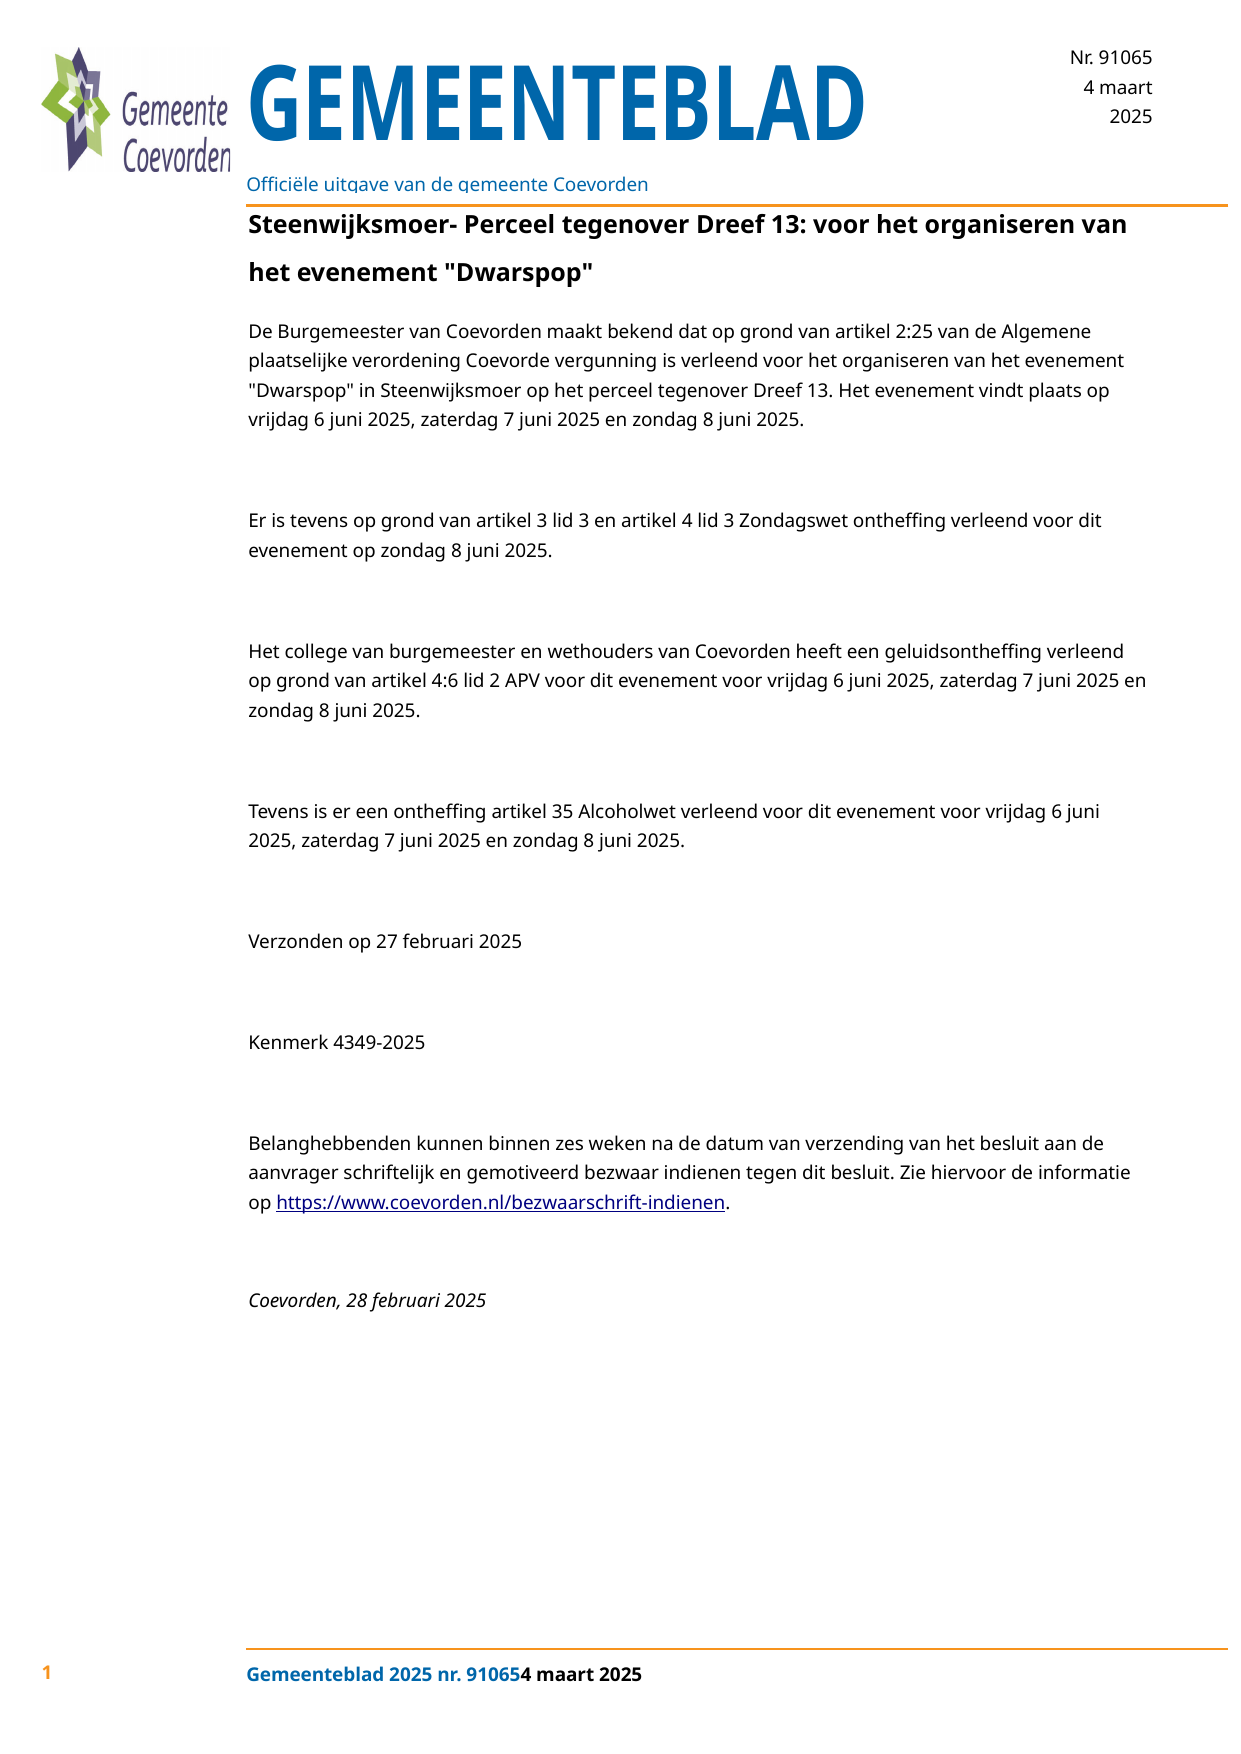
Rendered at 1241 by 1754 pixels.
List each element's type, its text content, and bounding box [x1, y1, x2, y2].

text Verzonden op 27 februari 2025 [248, 928, 1152, 954]
picture [41, 47, 231, 172]
text Tevens is er een ontheffing artikel 35 Alcoholwet verleend voor dit evenement voor vrijdag 6 juni 2025, zaterdag 7 juni 2025 en zondag 8 juni 2025. [248, 798, 1152, 853]
text Kenmerk 4349-2025 [248, 1029, 1152, 1055]
text De Burgemeester van Coevorden maakt bekend dat op grond van artikel 2:25 van de Algemene plaatselijke verordening Coevorde vergunning is verleend voor het organiseren van het evenement "Dwarspop" in Steenwijksmoer op het perceel tegenover Dreef 13. Het evenement vindt plaats op vrijdag 6 juni 2025, zaterdag 7 juni 2025 en zondag 8 juni 2025. [248, 318, 1152, 432]
text Coevorden, 28 februari 2025 [248, 1287, 1152, 1313]
text Het college van burgemeester en wethouders van Coevorden heeft een geluidsontheffing verleend op grond van artikel 4:6 lid 2 APV voor dit evenement voor vrijdag 6 juni 2025, zaterdag 7 juni 2025 en zondag 8 juni 2025. [248, 638, 1152, 723]
text Steenwijksmoer- Perceel tegenover Dreef 13: voor het organiseren van het evenement "Dwarspop" [248, 207, 1152, 288]
text Belanghebbenden kunnen binnen zes weken na de datum van verzending van het besluit aan de aanvrager schriftelijk en gemotiveerd bezwaar indienen tegen dit besluit. Zie hiervoor de informatie op https://www.coevorden.nl/bezwaarschrift-indienen. [248, 1130, 1152, 1215]
text Er is tevens op grond van artikel 3 lid 3 en artikel 4 lid 3 Zondagswet ontheffing verleend voor dit evenement op zondag 8 juni 2025. [248, 507, 1152, 563]
